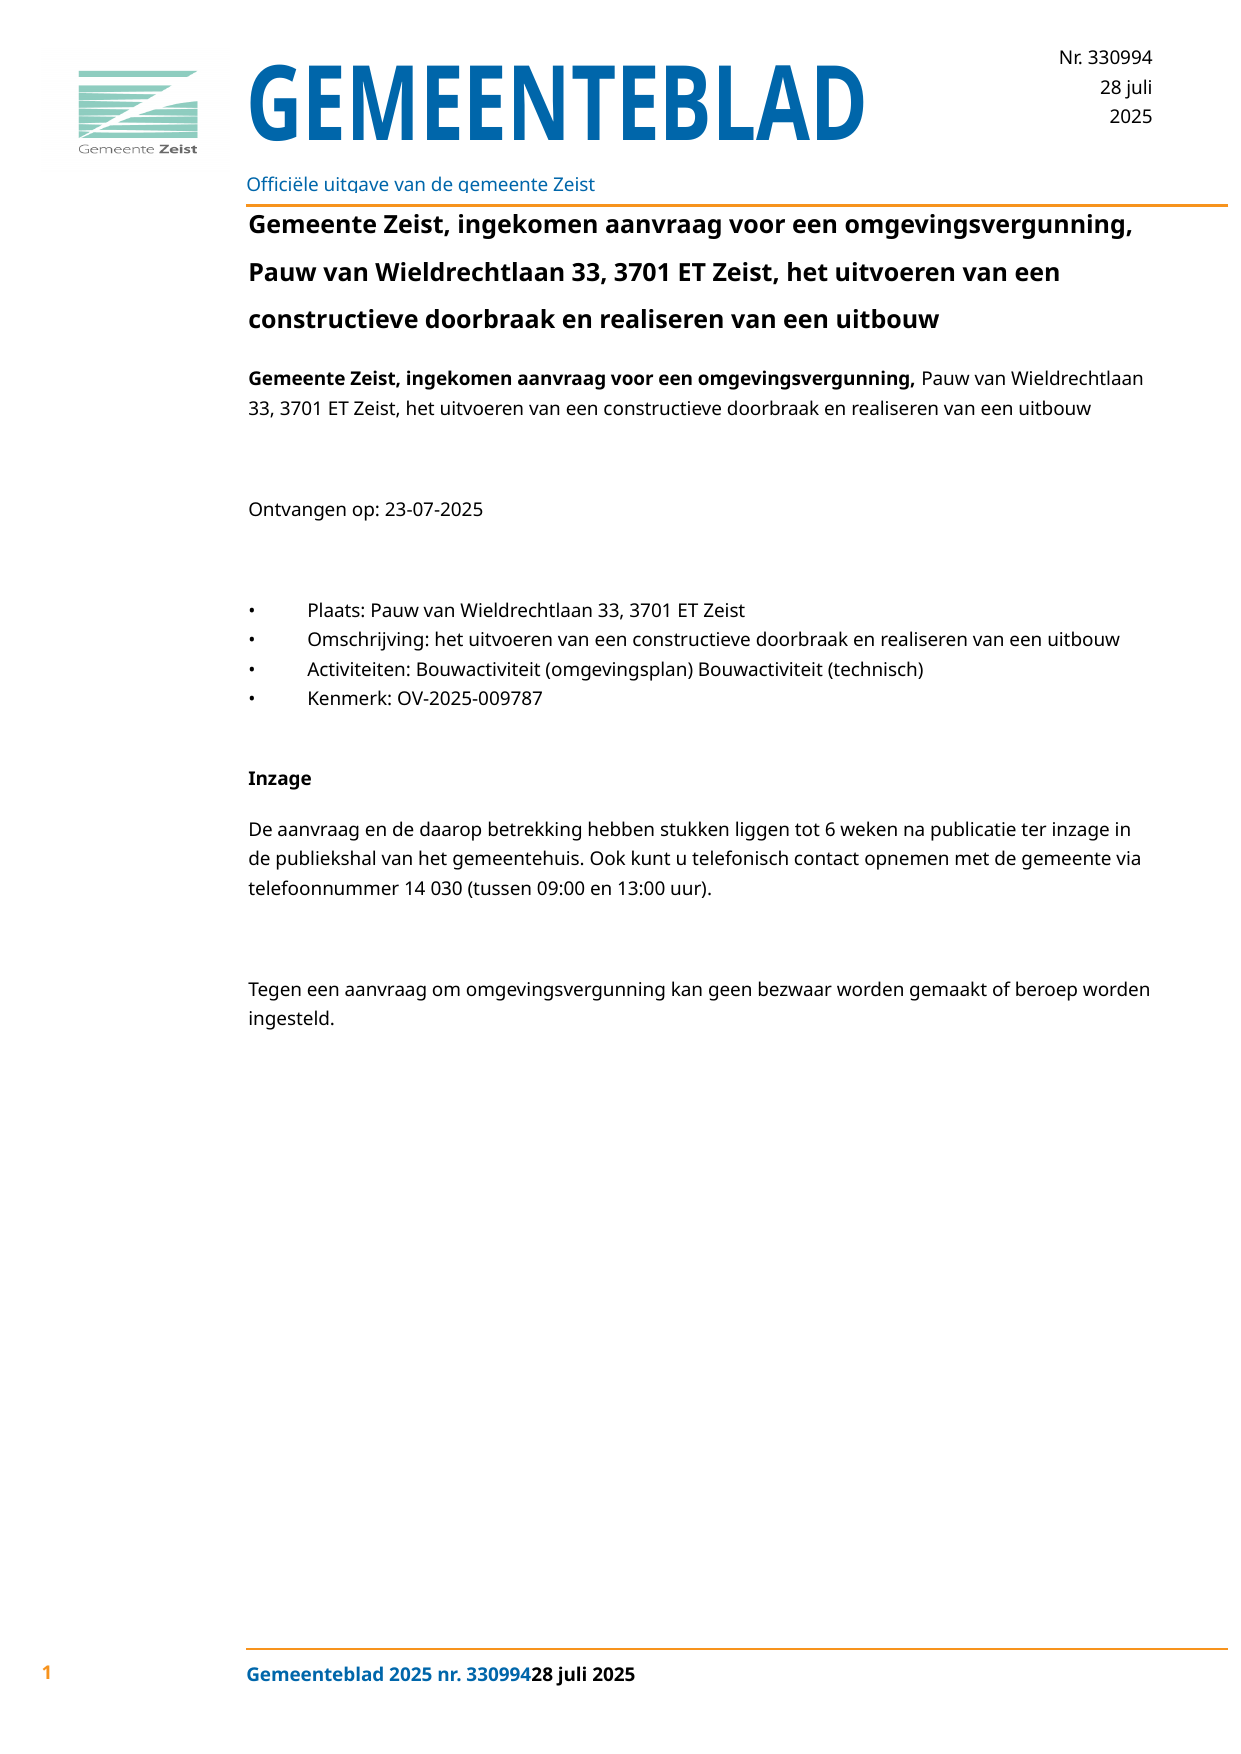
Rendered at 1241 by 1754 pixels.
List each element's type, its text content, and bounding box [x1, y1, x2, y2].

list Activiteiten: Bouwactiviteit (omgevingsplan) Bouwactiviteit (technisch) [248, 656, 1152, 682]
picture [41, 47, 231, 172]
list Kenmerk: OV-2025-009787 [248, 686, 1152, 711]
text Tegen een aanvraag om omgevingsvergunning kan geen bezwaar worden gemaakt of beroep worden ingesteld. [248, 976, 1152, 1031]
list Omschrijving: het uitvoeren van een constructieve doorbraak en realiseren van een uitbouw [248, 626, 1152, 652]
list Plaats: Pauw van Wieldrechtlaan 33, 3701 ET Zeist [248, 597, 1152, 622]
text Gemeente Zeist, ingekomen aanvraag voor een omgevingsvergunning, Pauw van Wieldrechtlaan 33, 3701 ET Zeist, het uitvoeren van een constructieve doorbraak en realiseren van een uitbouw [248, 207, 1152, 336]
text Gemeente Zeist, ingekomen aanvraag voor een omgevingsvergunning, Pauw van Wieldrechtlaan 33, 3701 ET Zeist, het uitvoeren van een constructieve doorbraak en realiseren van een uitbouw [248, 366, 1152, 421]
text Ontvangen op: 23-07-2025 [248, 496, 1152, 522]
text Inzage [248, 766, 1152, 791]
text De aanvraag en de daarop betrekking hebben stukken liggen tot 6 weken na publicatie ter inzage in de publiekshal van het gemeentehuis. Ook kunt u telefonisch contact opnemen met de gemeente via telefoonnummer 14 030 (tussen 09:00 en 13:00 uur). [248, 816, 1152, 901]
